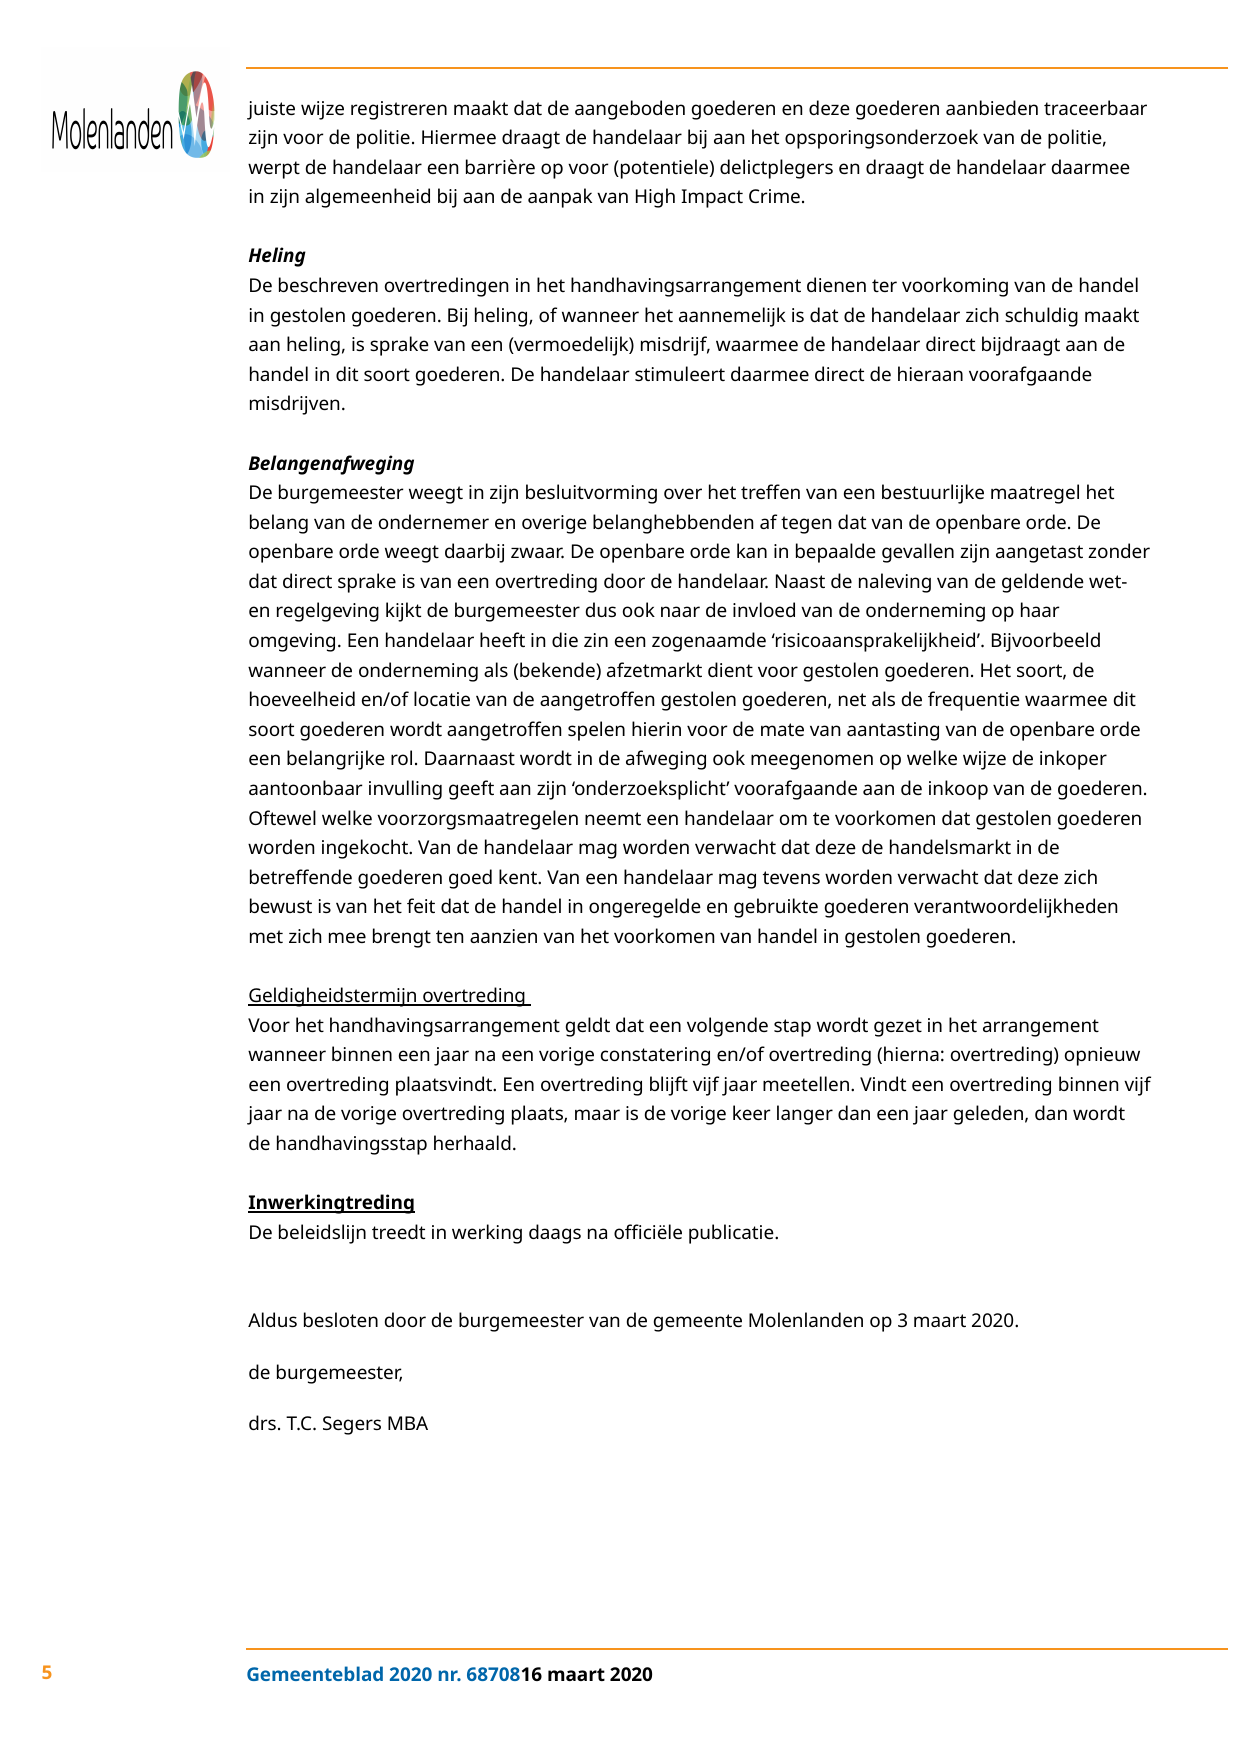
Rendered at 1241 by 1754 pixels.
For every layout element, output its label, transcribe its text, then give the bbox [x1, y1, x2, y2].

text Inwerkingtreding [248, 1189, 1152, 1215]
text De beleidslijn treedt in werking daags na officiële publicatie. [248, 1219, 1152, 1245]
text De beschreven overtredingen in het handhavingsarrangement dienen ter voorkoming van de handel in gestolen goederen. Bij heling, of wanneer het aannemelijk is dat de handelaar zich schuldig maakt aan heling, is sprake van een (vermoedelijk) misdrijf, waarmee de handelaar direct bijdraagt aan de handel in dit soort goederen. De handelaar stimuleert daarmee direct de hieraan voorafgaande misdrijven. [248, 272, 1152, 416]
text Heling [248, 243, 1152, 268]
text De burgemeester weegt in zijn besluitvorming over het treffen van een bestuurlijke maatregel het belang van de ondernemer en overige belanghebbenden af tegen dat van de openbare orde. De openbare orde weegt daarbij zwaar. De openbare orde kan in bepaalde gevallen zijn aangetast zonder dat direct sprake is van een overtreding door de handelaar. Naast de naleving van de geldende wet- en regelgeving kijkt de burgemeester dus ook naar de invloed van de onderneming op haar omgeving. Een handelaar heeft in die zin een zogenaamde ‘risicoaansprakelijkheid’. Bijvoorbeeld wanneer de onderneming als (bekende) afzetmarkt dient voor gestolen goederen. Het soort, de hoeveelheid en/of locatie van de aangetroffen gestolen goederen, net als de frequentie waarmee dit soort goederen wordt aangetroffen spelen hierin voor de mate van aantasting van de openbare orde een belangrijke rol. Daarnaast wordt in de afweging ook meegenomen op welke wijze de inkoper aantoonbaar invulling geeft aan zijn ‘onderzoeksplicht’ voorafgaande aan de inkoop van de goederen. Oftewel welke voorzorgsmaatregelen neemt een handelaar om te voorkomen dat gestolen goederen worden ingekocht. Van de handelaar mag worden verwacht dat deze de handelsmarkt in de betreffende goederen goed kent. Van een handelaar mag tevens worden verwacht dat deze zich bewust is van het feit dat de handel in ongeregelde en gebruikte goederen verantwoordelijkheden met zich mee brengt ten aanzien van het voorkomen van handel in gestolen goederen. [248, 479, 1152, 949]
text Belangenafweging [248, 450, 1152, 476]
text Voor het handhavingsarrangement geldt dat een volgende stap wordt gezet in het arrangement wanneer binnen een jaar na een vorige constatering en/of overtreding (hierna: overtreding) opnieuw een overtreding plaatsvindt. Een overtreding blijft vijf jaar meetellen. Vindt een overtreding binnen vijf jaar na de vorige overtreding plaats, maar is de vorige keer langer dan een jaar geleden, dan wordt de handhavingsstap herhaald. [248, 1012, 1152, 1156]
text Geldigheidstermijn overtreding [248, 982, 1152, 1008]
picture [41, 47, 231, 172]
text de burgemeester, [248, 1359, 1152, 1385]
text Aldus besloten door de burgemeester van de gemeente Molenlanden op 3 maart 2020. [248, 1308, 1152, 1333]
text drs. T.C. Segers MBA [248, 1411, 1152, 1436]
text juiste wijze registreren maakt dat de aangeboden goederen en deze goederen aanbieden traceerbaar zijn voor de politie. Hiermee draagt de handelaar bij aan het opsporingsonderzoek van de politie, werpt de handelaar een barrière op voor (potentiele) delictplegers en draagt de handelaar daarmee in zijn algemeenheid bij aan de aanpak van High Impact Crime. [248, 95, 1152, 209]
